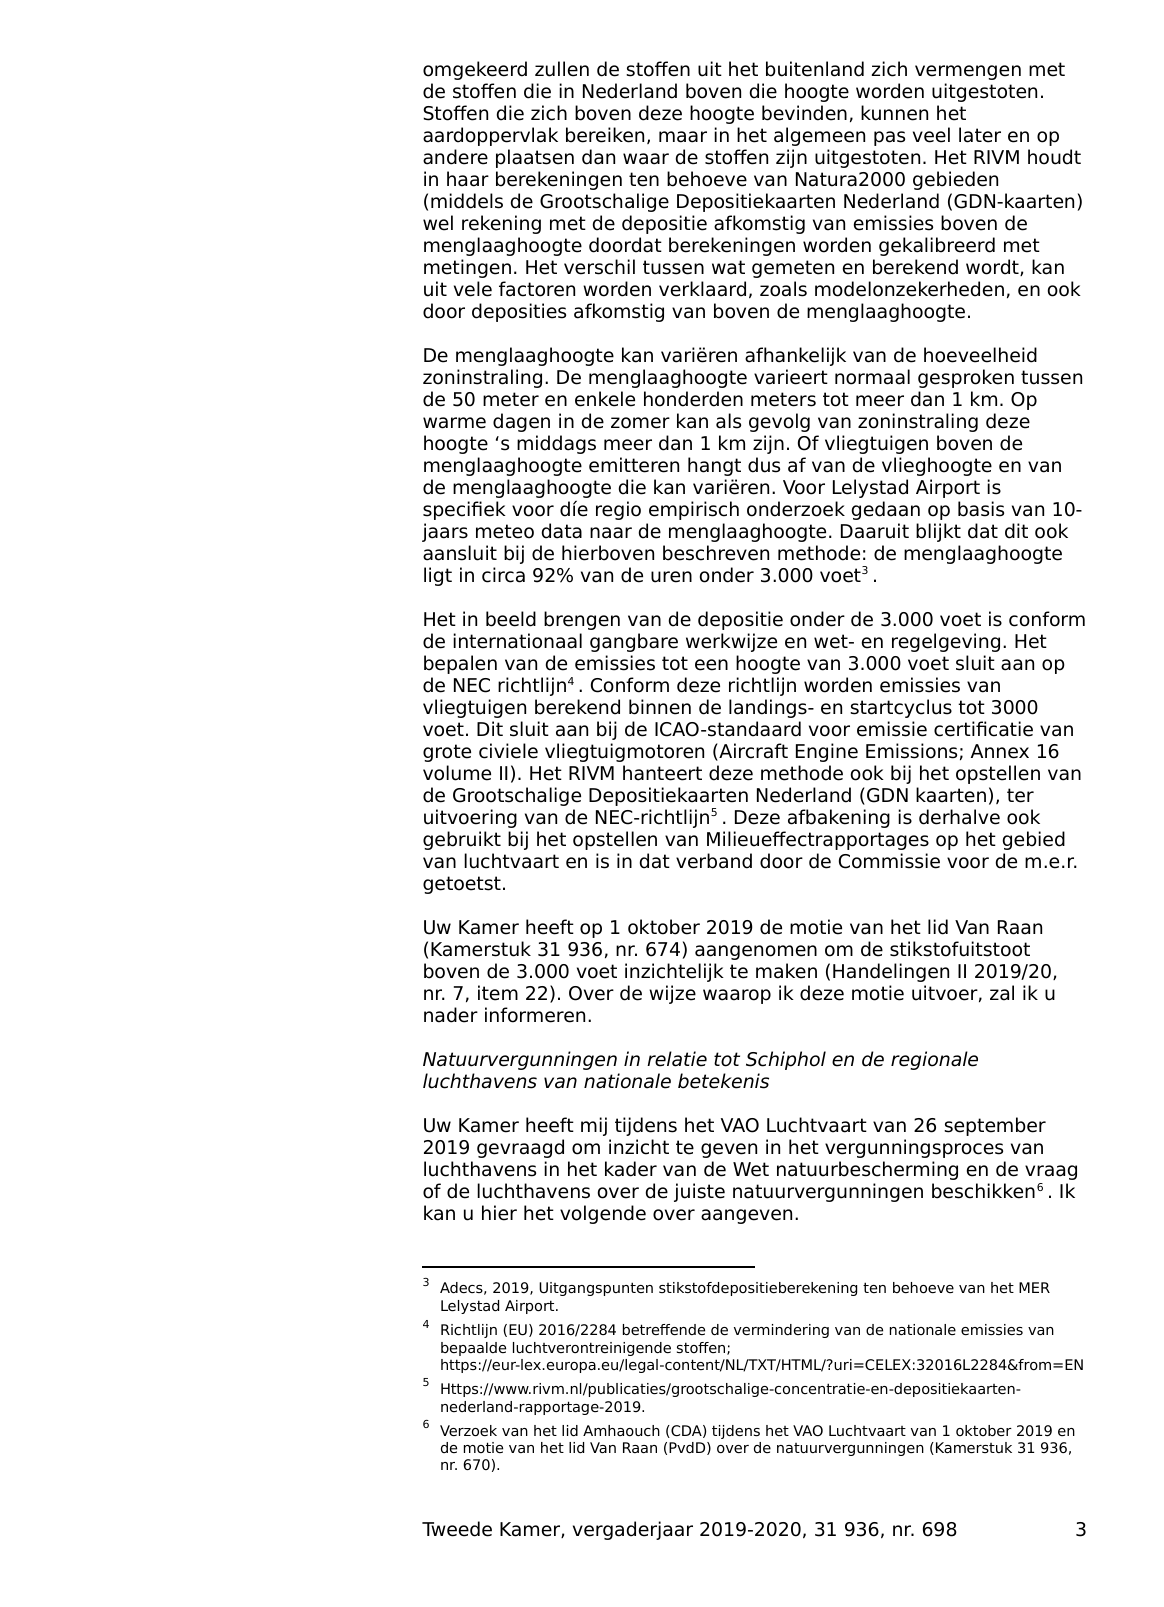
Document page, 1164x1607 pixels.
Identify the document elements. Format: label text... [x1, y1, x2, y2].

text Uw Kamer heeft mij tijdens het VAO Luchtvaart van 26 september 2019 gevraagd om inzicht te geven in het vergunningsproces van luchthavens in het kader van de Wet natuurbescherming en de vraag of de luchthavens over de juiste natuurvergunningen beschikken. Ik kan u hier het volgende over aangeven. [422, 1115, 1087, 1225]
subtitle Natuurvergunningen in relatie tot Schiphol en de regionale luchthavens van nationale betekenis [422, 1049, 1087, 1093]
text omgekeerd zullen de stoffen uit het buitenland zich vermengen met de stoffen die in Nederland boven die hoogte worden uitgestoten. Stoffen die zich boven deze hoogte bevinden, kunnen het aardoppervlak bereiken, maar in het algemeen pas veel later en op andere plaatsen dan waar de stoffen zijn uitgestoten. Het RIVM houdt in haar berekeningen ten behoeve van Natura2000 gebieden (middels de Grootschalige Depositiekaarten Nederland (GDN-kaarten) wel rekening met de depositie afkomstig van emissies boven de menglaaghoogte doordat berekeningen worden gekalibreerd met metingen. Het verschil tussen wat gemeten en berekend wordt, kan uit vele factoren worden verklaard, zoals modelonzekerheden, en ook door deposities afkomstig van boven de menglaaghoogte. [422, 59, 1087, 323]
text De menglaaghoogte kan variëren afhankelijk van de hoeveelheid zoninstraling. De menglaaghoogte varieert normaal gesproken tussen de 50 meter en enkele honderden meters tot meer dan 1 km. Op warme dagen in de zomer kan als gevolg van zoninstraling deze hoogte ‘s middags meer dan 1 km zijn. Of vliegtuigen boven de menglaaghoogte emitteren hangt dus af van de vlieghoogte en van de menglaaghoogte die kan variëren. Voor Lelystad Airport is specifiek voor díe regio empirisch onderzoek gedaan op basis van 10-jaars meteo data naar de menglaaghoogte. Daaruit blijkt dat dit ook aansluit bij de hierboven beschreven methode: de menglaaghoogte ligt in circa 92% van de uren onder 3.000 voet. [422, 345, 1087, 587]
text Richtlijn (EU) 2016/2284 betreffende de vermindering van de nationale emissies van bepaalde luchtverontreinigende stoffen; https://eur-lex.europa.eu/legal-content/NL/TXT/HTML/?uri=CELEX:32016L2284&from=EN [422, 1318, 1087, 1374]
text Uw Kamer heeft op 1 oktober 2019 de motie van het lid Van Raan (Kamerstuk 31 936, nr. 674) aangenomen om de stikstofuitstoot boven de 3.000 voet inzichtelijk te maken (Handelingen II 2019/20, nr. 7, item 22). Over de wijze waarop ik deze motie uitvoer, zal ik u nader informeren. [422, 917, 1087, 1027]
text Het in beeld brengen van de depositie onder de 3.000 voet is conform de internationaal gangbare werkwijze en wet- en regelgeving. Het bepalen van de emissies tot een hoogte van 3.000 voet sluit aan op de NEC richtlijn. Conform deze richtlijn worden emissies van vliegtuigen berekend binnen de landings- en startcyclus tot 3000 voet. Dit sluit aan bij de ICAO-standaard voor emissie certificatie van grote civiele vliegtuigmotoren (Aircraft Engine Emissions; Annex 16 volume II). Het RIVM hanteert deze methode ook bij het opstellen van de Grootschalige Depositiekaarten Nederland (GDN kaarten), ter uitvoering van de NEC-richtlijn. Deze afbakening is derhalve ook gebruikt bij het opstellen van Milieueffectrapportages op het gebied van luchtvaart en is in dat verband door de Commissie voor de m.e.r. getoetst. [422, 609, 1087, 895]
text Verzoek van het lid Amhaouch (CDA) tijdens het VAO Luchtvaart van 1 oktober 2019 en de motie van het lid Van Raan (PvdD) over de natuurvergunningen (Kamerstuk 31 936, nr. 670). [422, 1418, 1087, 1474]
text Https://www.rivm.nl/publicaties/grootschalige-concentratie-en-depositiekaarten-nederland-rapportage-2019. [422, 1377, 1087, 1416]
text Adecs, 2019, Uitgangspunten stikstofdepositieberekening ten behoeve van het MER Lelystad Airport. [422, 1276, 1087, 1315]
